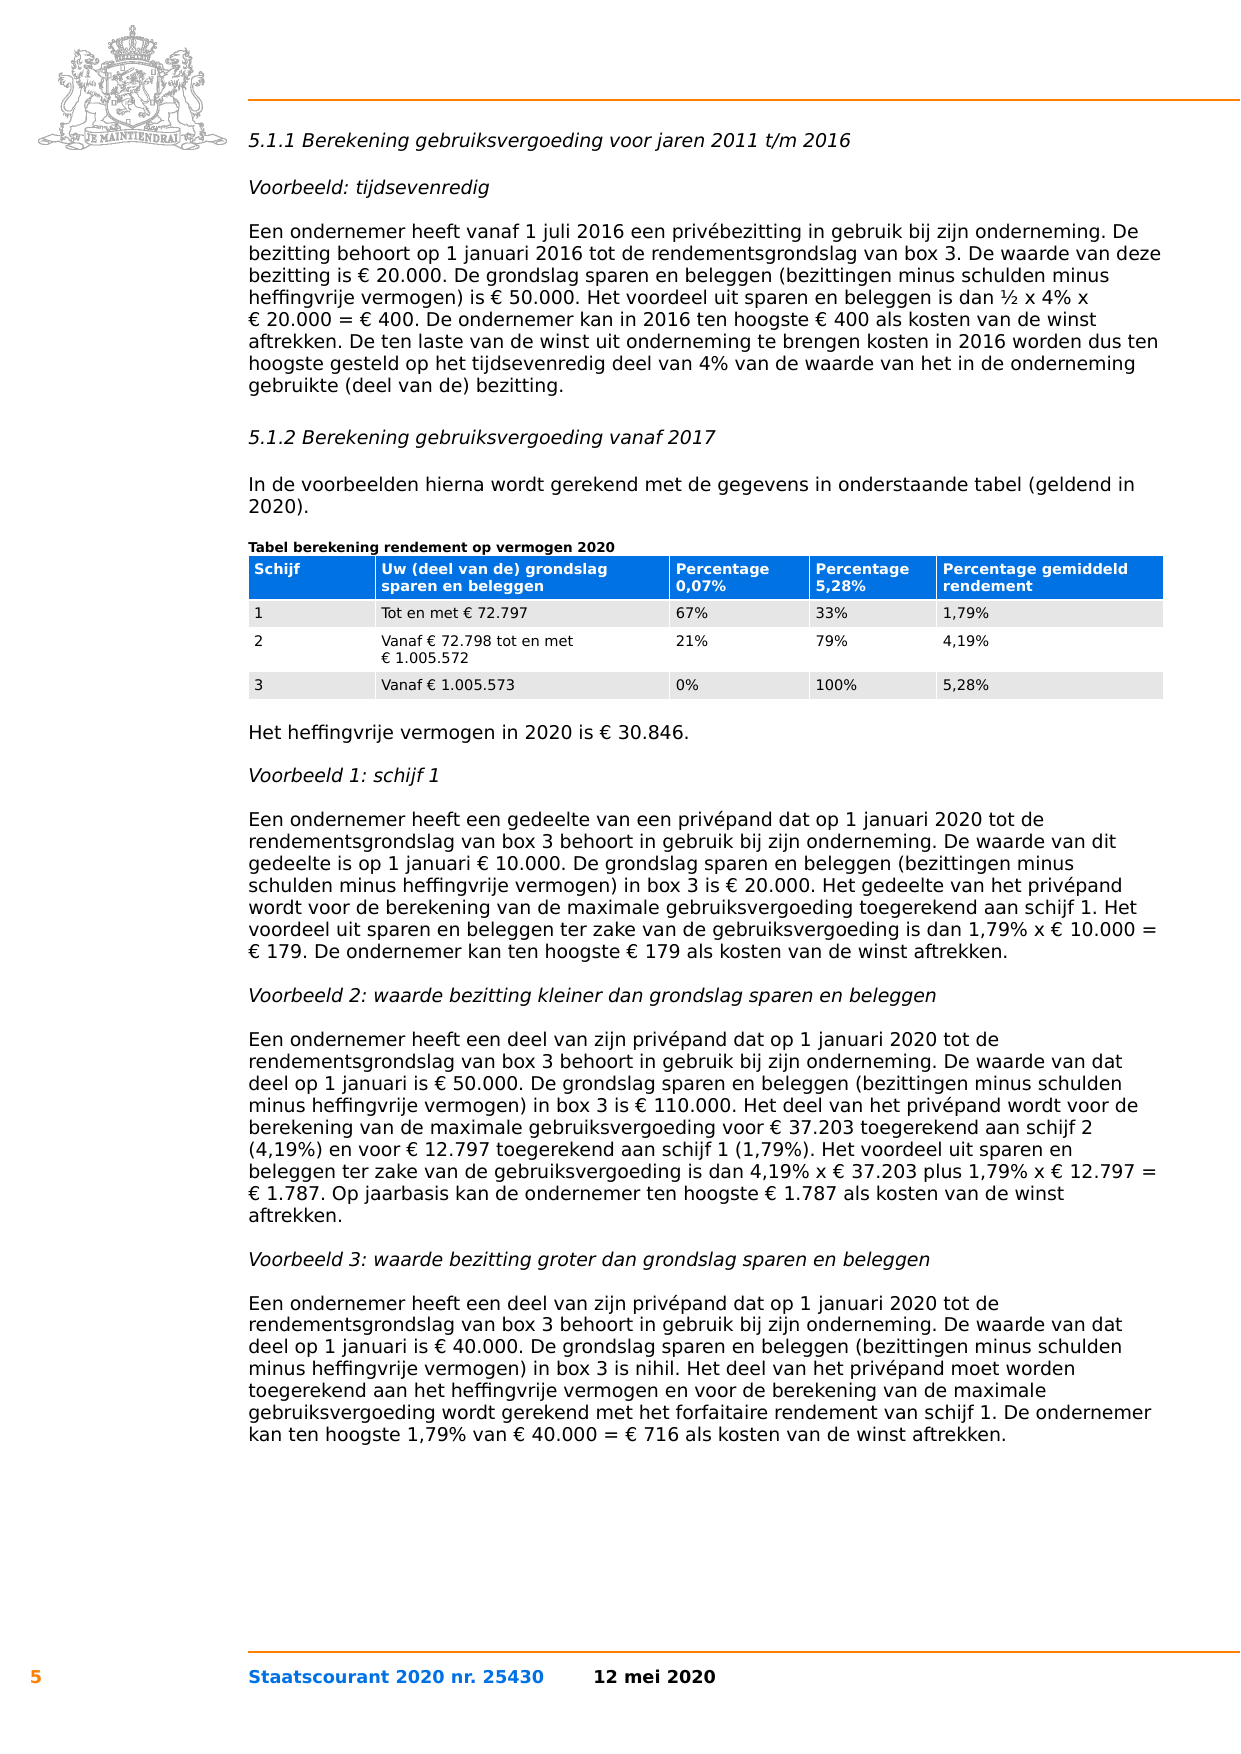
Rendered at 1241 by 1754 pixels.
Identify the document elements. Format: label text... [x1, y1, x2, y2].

table_cell Schijf [249, 556, 375, 599]
subtitle Voorbeeld: tijdsevenredig [248, 177, 1163, 199]
subtitle Voorbeeld 2: waarde bezitting kleiner dan grondslag sparen en beleggen [248, 985, 1163, 1007]
text Een ondernemer heeft vanaf 1 juli 2016 een privébezitting in gebruik bij zijn onderneming. De bezitting behoort op 1 januari 2016 tot de rendementsgrondslag van box 3. De waarde van deze bezitting is € 20.000. De grondslag sparen en beleggen (bezittingen minus schulden minus heffingvrije vermogen) is € 50.000. Het voordeel uit sparen en beleggen is dan ½ x 4% x € 20.000 = € 400. De ondernemer kan in 2016 ten hoogste € 400 als kosten van de winst aftrekken. De ten laste van de winst uit onderneming te brengen kosten in 2016 worden dus ten hoogste gesteld op het tijdsevenredig deel van 4% van de waarde van het in de onderneming gebruikte (deel van de) bezitting. [248, 221, 1163, 397]
text In de voorbeelden hierna wordt gerekend met de gegevens in onderstaande tabel (geldend in 2020). [248, 473, 1163, 517]
table_cell 79% [810, 628, 936, 671]
table_cell 67% [670, 601, 809, 627]
subtitle Voorbeeld 1: schijf 1 [248, 765, 1163, 787]
text Een ondernemer heeft een gedeelte van een privépand dat op 1 januari 2020 tot de rendementsgrondslag van box 3 behoort in gebruik bij zijn onderneming. De waarde van dit gedeelte is op 1 januari € 10.000. De grondslag sparen en beleggen (bezittingen minus schulden minus heffingvrije vermogen) in box 3 is € 20.000. Het gedeelte van het privépand wordt voor de berekening van de maximale gebruiksvergoeding toegerekend aan schijf 1. Het voordeel uit sparen en beleggen ter zake van de gebruiksvergoeding is dan 1,79% x € 10.000 = € 179. De ondernemer kan ten hoogste € 179 als kosten van de winst aftrekken. [248, 809, 1163, 963]
table_cell 1 [249, 601, 375, 627]
table_header Tabel berekening rendement op vermogen 2020 [248, 539, 1163, 555]
table_cell 1,79% [937, 601, 1163, 627]
table_cell 33% [810, 601, 936, 627]
subtitle Voorbeeld 3: waarde bezitting groter dan grondslag sparen en beleggen [248, 1248, 1163, 1271]
table_cell Percentage 5,28% [810, 556, 936, 599]
table_cell Tot en met € 72.797 [376, 601, 669, 627]
text Het heffingvrije vermogen in 2020 is € 30.846. [248, 722, 1163, 743]
subtitle 5.1.2 Berekening gebruiksvergoeding vanaf 2017 [248, 427, 1163, 448]
table_cell Vanaf € 72.798 tot en met € 1.005.572 [376, 628, 669, 671]
table_cell Vanaf € 1.005.573 [376, 672, 669, 699]
table_cell 4,19% [937, 628, 1163, 671]
table_cell 5,28% [937, 672, 1163, 699]
table_cell 2 [249, 628, 375, 671]
table_cell 0% [670, 672, 809, 699]
table_cell Uw (deel van de) grondslag sparen en beleggen [376, 556, 669, 599]
subtitle 5.1.1 Berekening gebruiksvergoeding voor jaren 2011 t/m 2016 [248, 130, 1163, 152]
table_cell 21% [670, 628, 809, 671]
table_cell 100% [810, 672, 936, 699]
table_cell 3 [249, 672, 375, 699]
text Een ondernemer heeft een deel van zijn privépand dat op 1 januari 2020 tot de rendementsgrondslag van box 3 behoort in gebruik bij zijn onderneming. De waarde van dat deel op 1 januari is € 40.000. De grondslag sparen en beleggen (bezittingen minus schulden minus heffingvrije vermogen) in box 3 is nihil. Het deel van het privépand moet worden toegerekend aan het heffingvrije vermogen en voor de berekening van de maximale gebruiksvergoeding wordt gerekend met het forfaitaire rendement van schijf 1. De ondernemer kan ten hoogste 1,79% van € 40.000 = € 716 als kosten van de winst aftrekken. [248, 1292, 1163, 1446]
table_cell Percentage gemiddeld rendement [937, 556, 1163, 599]
table_cell Percentage 0,07% [670, 556, 809, 599]
picture [38, 25, 227, 150]
text Een ondernemer heeft een deel van zijn privépand dat op 1 januari 2020 tot de rendementsgrondslag van box 3 behoort in gebruik bij zijn onderneming. De waarde van dat deel op 1 januari is € 50.000. De grondslag sparen en beleggen (bezittingen minus schulden minus heffingvrije vermogen) in box 3 is € 110.000. Het deel van het privépand wordt voor de berekening van de maximale gebruiksvergoeding voor € 37.203 toegerekend aan schijf 2 (4,19%) en voor € 12.797 toegerekend aan schijf 1 (1,79%). Het voordeel uit sparen en beleggen ter zake van de gebruiksvergoeding is dan 4,19% x € 37.203 plus 1,79% x € 12.797 = € 1.787. Op jaarbasis kan de ondernemer ten hoogste € 1.787 als kosten van de winst aftrekken. [248, 1029, 1163, 1227]
